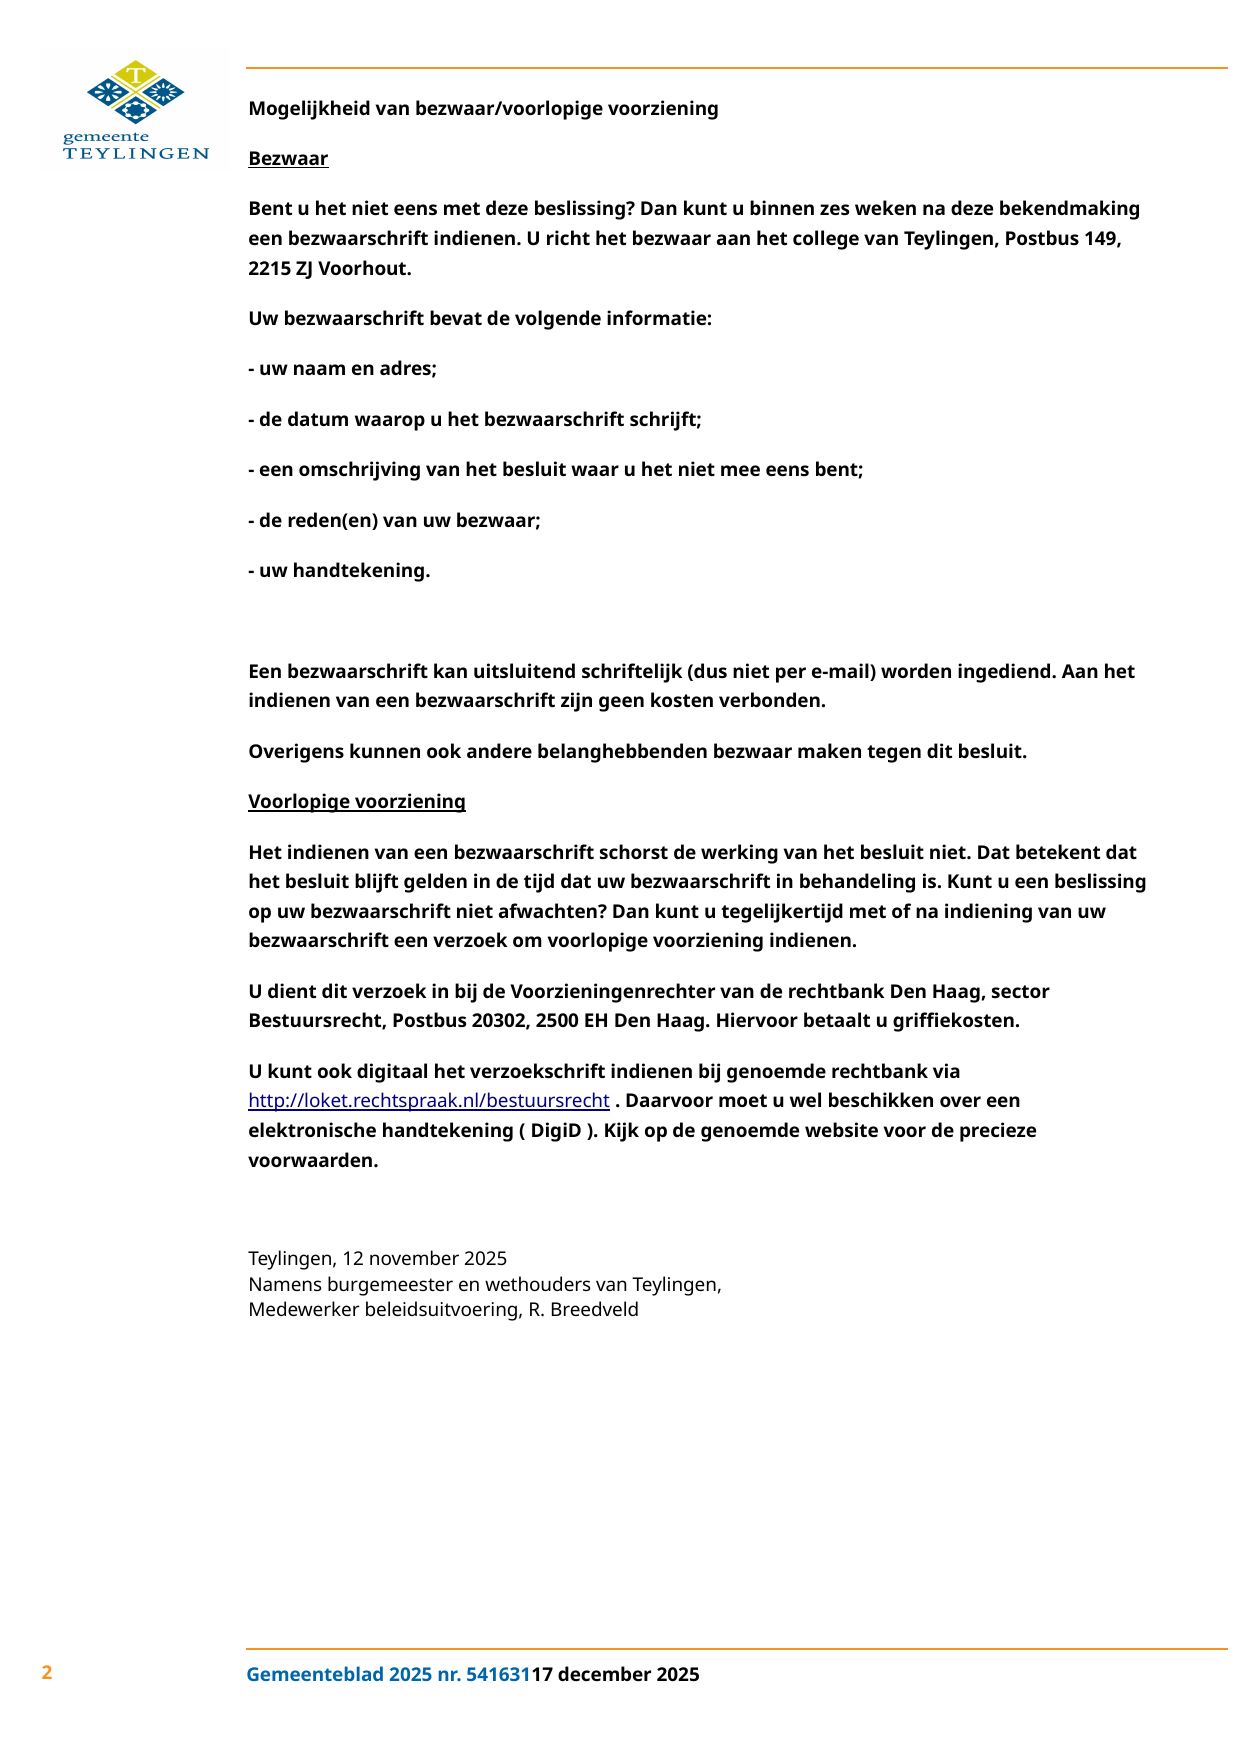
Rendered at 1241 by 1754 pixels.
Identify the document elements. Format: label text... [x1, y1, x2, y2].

text Teylingen, 12 november 2025 [248, 1245, 1152, 1271]
text Bezwaar [248, 145, 1152, 171]
text Een bezwaarschrift kan uitsluitend schriftelijk (dus niet per e-mail) worden ingediend. Aan het indienen van een bezwaarschrift zijn geen kosten verbonden. [248, 658, 1152, 713]
text Bent u het niet eens met deze beslissing? Dan kunt u binnen zes weken na deze bekendmaking een bezwaarschrift indienen. U richt het bezwaar aan het college van Teylingen, Postbus 149, 2215 ZJ Voorhout. [248, 196, 1152, 281]
text U dient dit verzoek in bij de Voorzieningenrechter van de rechtbank Den Haag, sector Bestuursrecht, Postbus 20302, 2500 EH Den Haag. Hiervoor betaalt u griffiekosten. [248, 978, 1152, 1033]
picture [41, 47, 231, 172]
text - uw handtekening. [248, 557, 1152, 583]
text - een omschrijving van het besluit waar u het niet mee eens bent; [248, 456, 1152, 482]
text U kunt ook digitaal het verzoekschrift indienen bij genoemde rechtbank via http://loket.rechtspraak.nl/bestuursrecht . Daarvoor moet u wel beschikken over een elektronische handtekening ( DigiD ). Kijk op de genoemde website voor de precieze voorwaarden. [248, 1058, 1152, 1173]
text - de reden(en) van uw bezwaar; [248, 507, 1152, 533]
text Uw bezwaarschrift bevat de volgende informatie: [248, 305, 1152, 331]
text Overigens kunnen ook andere belanghebbenden bezwaar maken tegen dit besluit. [248, 738, 1152, 764]
text Voorlopige voorziening [248, 788, 1152, 814]
text Het indienen van een bezwaarschrift schorst de werking van het besluit niet. Dat betekent dat het besluit blijft gelden in de tijd dat uw bezwaarschrift in behandeling is. Kunt u een beslissing op uw bezwaarschrift niet afwachten? Dan kunt u tegelijkertijd met of na indiening van uw bezwaarschrift een verzoek om voorlopige voorziening indienen. [248, 839, 1152, 953]
text Medewerker beleidsuitvoering, R. Breedveld [248, 1297, 1152, 1322]
text Namens burgemeester en wethouders van Teylingen, [248, 1271, 1152, 1297]
text - de datum waarop u het bezwaarschrift schrijft; [248, 406, 1152, 432]
text Mogelijkheid van bezwaar/voorlopige voorziening [248, 95, 1152, 121]
text - uw naam en adres; [248, 356, 1152, 381]
